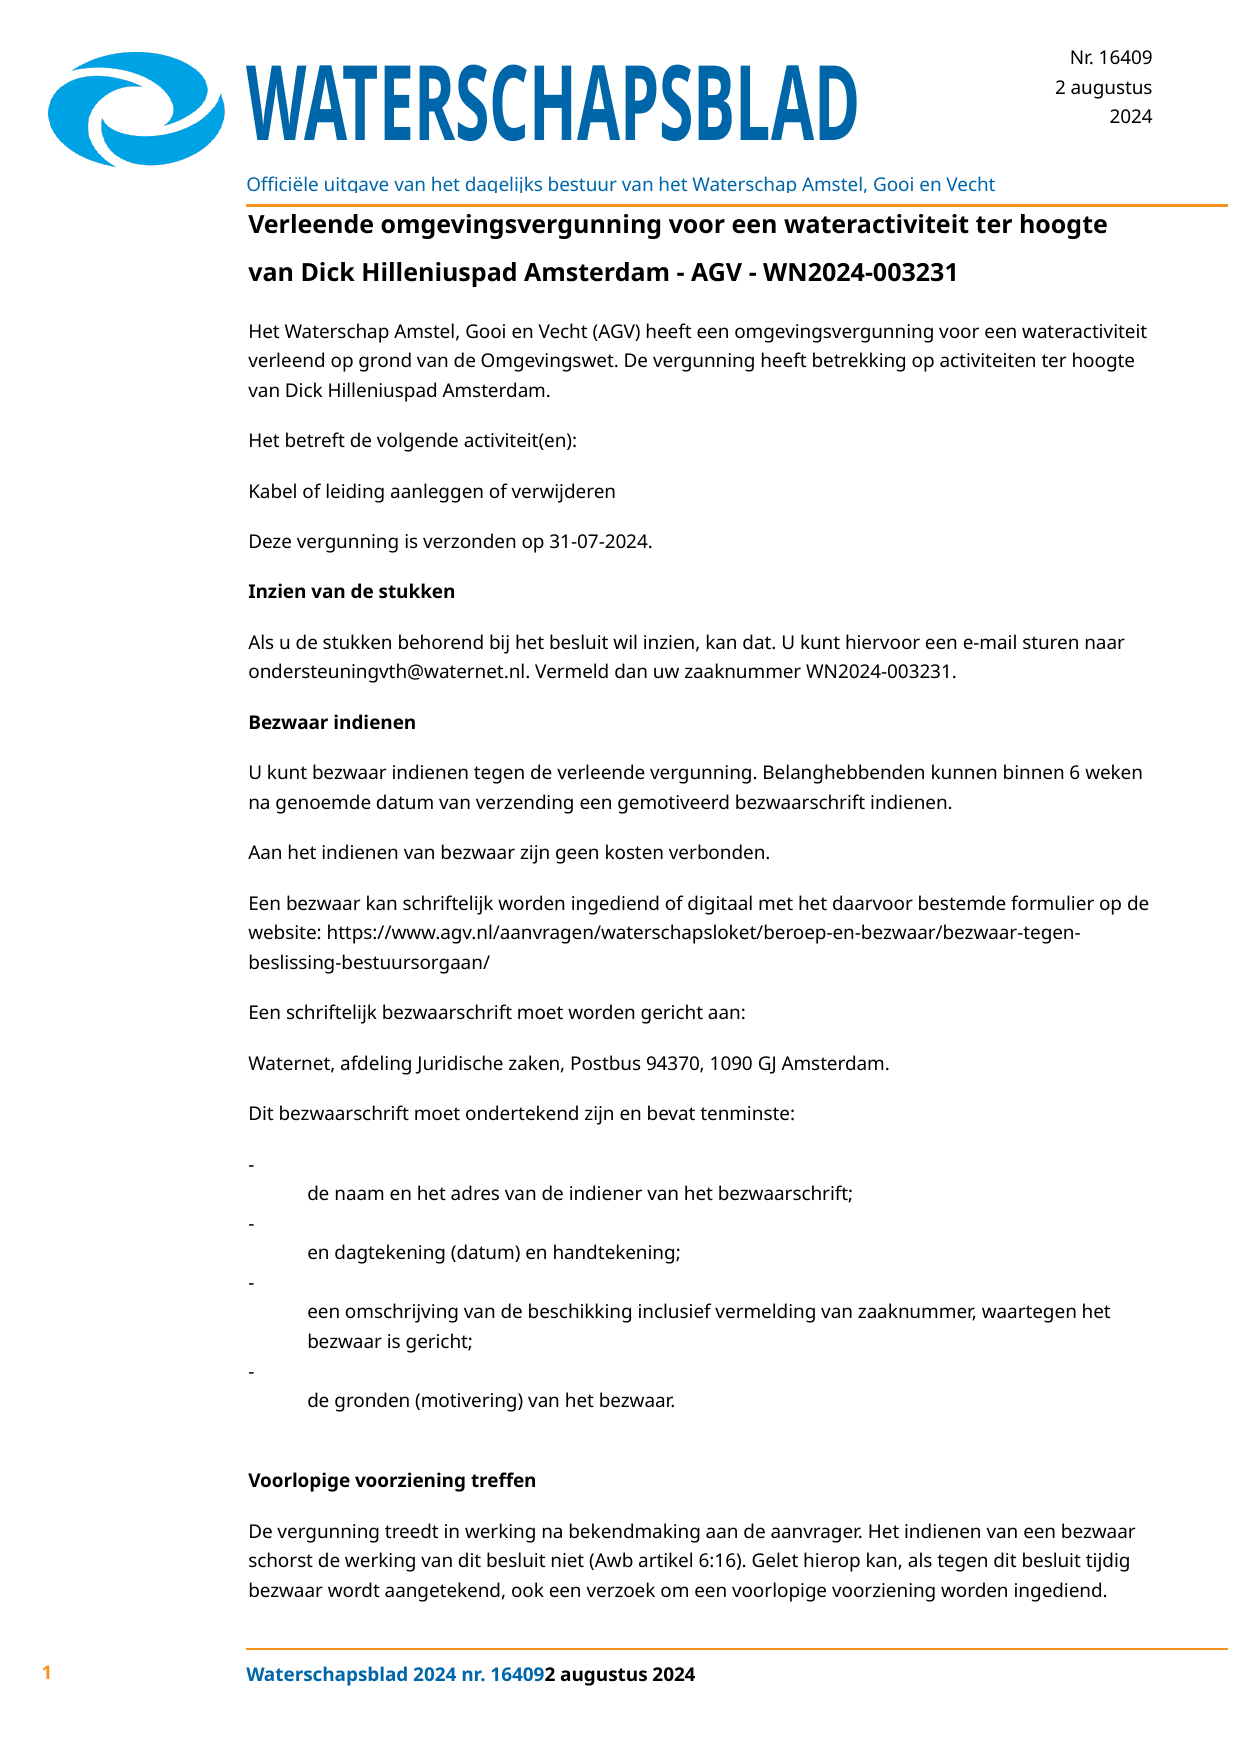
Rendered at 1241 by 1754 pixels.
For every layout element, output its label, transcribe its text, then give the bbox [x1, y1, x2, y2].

list de gronden (motivering) van het bezwaar. [248, 1387, 1152, 1413]
list en dagtekening (datum) en handtekening; [248, 1239, 1152, 1265]
text Dit bezwaarschrift moet ondertekend zijn en bevat tenminste: [248, 1100, 1152, 1126]
text Een bezwaar kan schriftelijk worden ingediend of digitaal met het daarvoor bestemde formulier op de website: https://www.agv.nl/aanvragen/waterschapsloket/beroep-en-bezwaar/bezwaar-tegen-beslissing-bestuursorgaan/ [248, 890, 1152, 975]
list een omschrijving van de beschikking inclusief vermelding van zaaknummer, waartegen het bezwaar is gericht; [248, 1299, 1152, 1354]
text Een schriftelijk bezwaarschrift moet worden gericht aan: [248, 999, 1152, 1025]
text De vergunning treedt in werking na bekendmaking aan de aanvrager. Het indienen van een bezwaar schorst de werking van dit besluit niet (Awb artikel 6:16). Gelet hierop kan, als tegen dit besluit tijdig bezwaar wordt aangetekend, ook een verzoek om een voorlopige voorziening worden ingediend. [248, 1518, 1152, 1603]
text Kabel of leiding aanleggen of verwijderen [248, 478, 1152, 504]
picture [41, 47, 231, 172]
text Aan het indienen van bezwaar zijn geen kosten verbonden. [248, 839, 1152, 865]
text Verleende omgevingsvergunning voor een wateractiviteit ter hoogte van Dick Hilleniuspad Amsterdam - AGV - WN2024-003231 [248, 207, 1152, 288]
text Deze vergunning is verzonden op 31-07-2024. [248, 528, 1152, 554]
text Het Waterschap Amstel, Gooi en Vecht (AGV) heeft een omgevingsvergunning voor een wateractiviteit verleend op grond van de Omgevingswet. De vergunning heeft betrekking op activiteiten ter hoogte van Dick Hilleniuspad Amsterdam. [248, 318, 1152, 403]
text Inzien van de stukken [248, 579, 1152, 604]
text U kunt bezwaar indienen tegen de verleende vergunning. Belanghebbenden kunnen binnen 6 weken na genoemde datum van verzending een gemotiveerd bezwaarschrift indienen. [248, 759, 1152, 815]
list de naam en het adres van de indiener van het bezwaarschrift; [248, 1180, 1152, 1206]
text Als u de stukken behorend bij het besluit wil inzien, kan dat. U kunt hiervoor een e-mail sturen naar ondersteuningvth@waternet.nl. Vermeld dan uw zaaknummer WN2024-003231. [248, 629, 1152, 684]
text Waternet, afdeling Juridische zaken, Postbus 94370, 1090 GJ Amsterdam. [248, 1050, 1152, 1076]
text Bezwaar indienen [248, 709, 1152, 735]
text Voorlopige voorziening treffen [248, 1467, 1152, 1493]
text Het betreft de volgende activiteit(en): [248, 427, 1152, 453]
